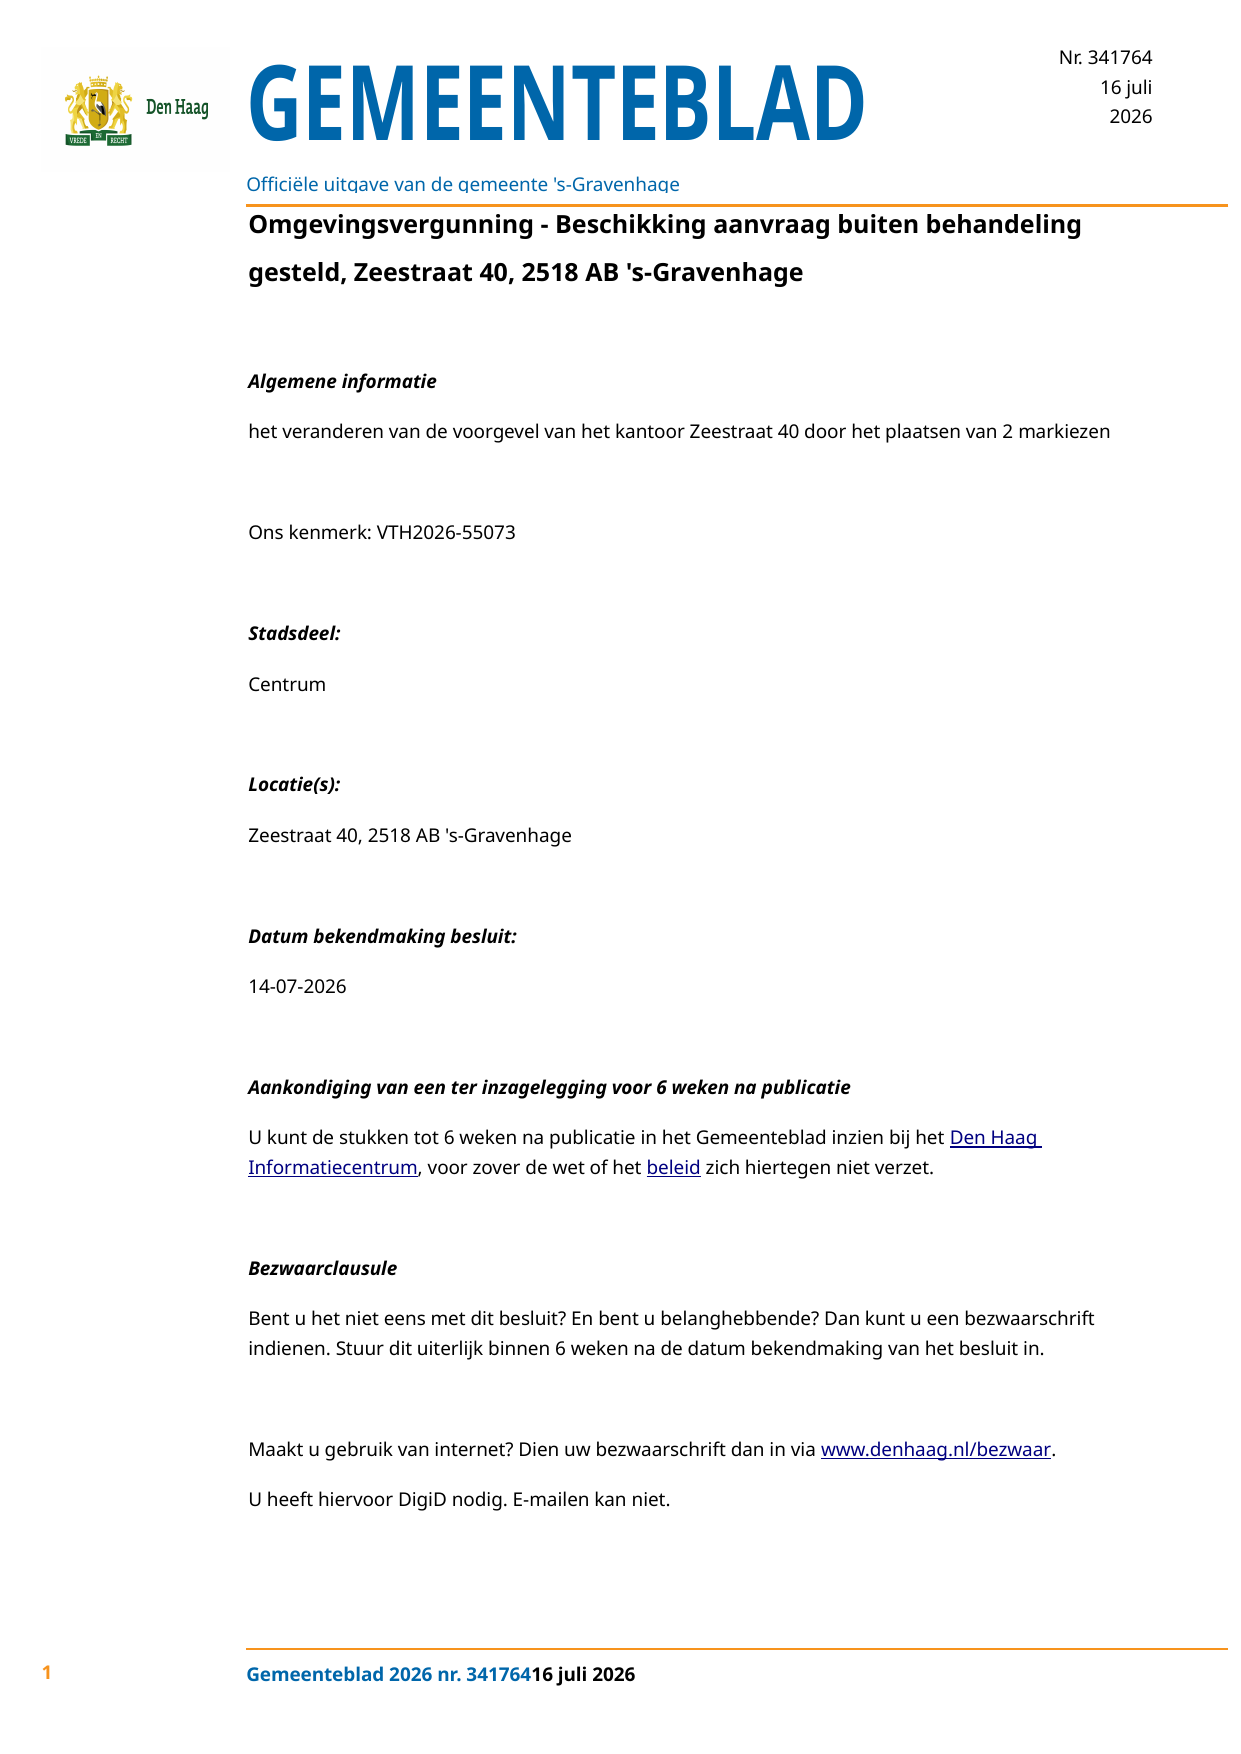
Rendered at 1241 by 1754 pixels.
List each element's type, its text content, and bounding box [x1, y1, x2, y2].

text Bent u het niet eens met dit besluit? En bent u belanghebbende? Dan kunt u een bezwaarschrift indienen. Stuur dit uiterlijk binnen 6 weken na de datum bekendmaking van het besluit in. [248, 1305, 1152, 1361]
text Omgevingsvergunning - Beschikking aanvraag buiten behandeling gesteld, Zeestraat 40, 2518 AB 's-Gravenhage [248, 207, 1152, 288]
text Datum bekendmaking besluit: [248, 923, 1152, 949]
picture [41, 47, 231, 172]
text het veranderen van de voorgevel van het kantoor Zeestraat 40 door het plaatsen van 2 markiezen [248, 419, 1152, 444]
text Ons kenmerk: VTH2026-55073 [248, 519, 1152, 545]
text Bezwaarclausule [248, 1255, 1152, 1281]
text Stadsdeel: [248, 620, 1152, 646]
text 14-07-2026 [248, 973, 1152, 999]
text Zeestraat 40, 2518 AB 's-Gravenhage [248, 822, 1152, 848]
text Algemene informatie [248, 368, 1152, 394]
text Maakt u gebruik van internet? Dien uw bezwaarschrift dan in via www.denhaag.nl/bezwaar. [248, 1436, 1152, 1462]
text Aankondiging van een ter inzagelegging voor 6 weken na publicatie [248, 1074, 1152, 1100]
text Locatie(s): [248, 772, 1152, 797]
text Centrum [248, 671, 1152, 697]
text U heeft hiervoor DigiD nodig. E-mailen kan niet. [248, 1486, 1152, 1512]
text U kunt de stukken tot 6 weken na publicatie in het Gemeenteblad inzien bij het Den Haag Informatiecentrum, voor zover de wet of het beleid zich hiertegen niet verzet. [248, 1124, 1152, 1180]
